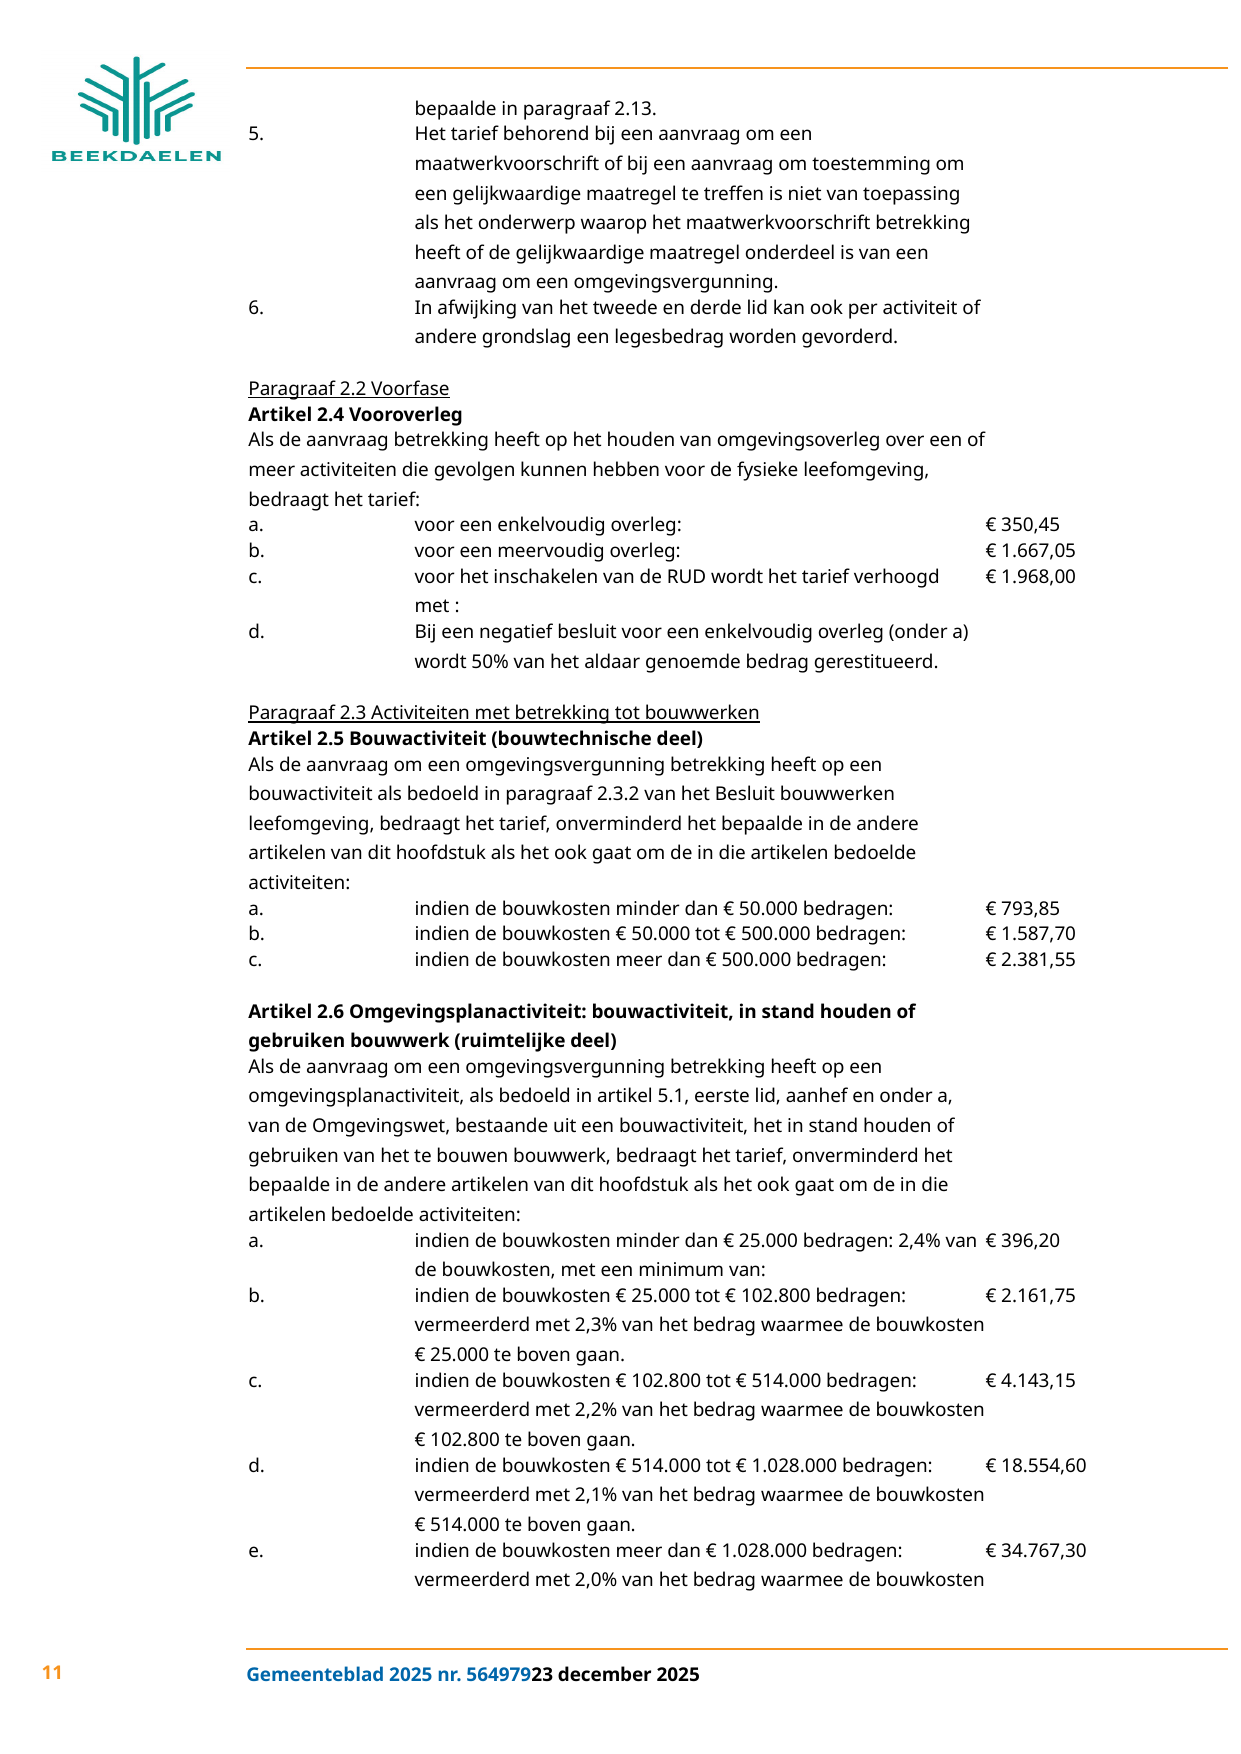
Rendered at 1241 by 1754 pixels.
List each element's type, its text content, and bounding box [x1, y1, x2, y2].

table_cell [985, 998, 1152, 1053]
table_cell b. [248, 921, 414, 946]
table_cell [985, 375, 1152, 401]
table_cell € 2.161,75 [985, 1282, 1152, 1367]
table_cell [985, 427, 1152, 512]
table_cell a. [248, 512, 414, 537]
table_cell indien de bouwkosten minder dan € 50.000 bedragen: [414, 895, 985, 921]
table_cell [248, 674, 1152, 699]
table_cell b. [248, 1282, 414, 1367]
table_cell € 350,45 [985, 512, 1152, 537]
table_cell € 1.968,00 [985, 563, 1152, 618]
table_cell € 18.554,60 [985, 1452, 1152, 1537]
table_cell b. [248, 537, 414, 563]
table_cell € 2.381,55 [985, 946, 1152, 972]
table_cell bepaalde in paragraaf 2.13. [414, 95, 985, 121]
table_cell [985, 294, 1152, 349]
table_cell a. [248, 895, 414, 921]
table_cell d. [248, 1452, 414, 1537]
table_cell Artikel 2.6 Omgevingsplanactiviteit: bouwactiviteit, in stand houden of gebruiken bouwwerk (ruimtelijke deel) [248, 998, 985, 1053]
table_cell Artikel 2.5 Bouwactiviteit (bouwtechnische deel) [248, 725, 985, 751]
table_cell [985, 725, 1152, 751]
table_cell [248, 95, 414, 121]
table_cell indien de bouwkosten minder dan € 25.000 bedragen: 2,4% van de bouwkosten, met een minimum van: [414, 1227, 985, 1282]
table_cell € 1.667,05 [985, 537, 1152, 563]
table_cell Paragraaf 2.3 Activiteiten met betrekking tot bouwwerken [248, 699, 985, 725]
table_cell indien de bouwkosten € 50.000 tot € 500.000 bedragen: [414, 921, 985, 946]
table_cell [985, 95, 1152, 121]
table_cell indien de bouwkosten meer dan € 1.028.000 bedragen: vermeerderd met 2,0% van het bedrag waarmee de bouwkosten [414, 1537, 985, 1592]
table_cell a. [248, 1227, 414, 1282]
table_cell 5. [248, 121, 414, 294]
table_cell € 34.767,30 [985, 1537, 1152, 1592]
table_cell In afwijking van het tweede en derde lid kan ook per activiteit of andere grondslag een legesbedrag worden gevorderd. [414, 294, 985, 349]
table_cell voor het inschakelen van de RUD wordt het tarief verhoogd met : [414, 563, 985, 618]
table_cell Als de aanvraag betrekking heeft op het houden van omgevingsoverleg over een of meer activiteiten die gevolgen kunnen hebben voor de fysieke leefomgeving, bedraagt het tarief: [248, 427, 985, 512]
table_cell c. [248, 1367, 414, 1452]
table_cell Artikel 2.4 Vooroverleg [248, 401, 985, 427]
table_cell [985, 699, 1152, 725]
table_cell [985, 401, 1152, 427]
table_cell d. [248, 618, 414, 674]
table_cell indien de bouwkosten meer dan € 500.000 bedragen: [414, 946, 985, 972]
table_cell [985, 618, 1152, 674]
table_cell [248, 972, 1152, 998]
table_cell indien de bouwkosten € 102.800 tot € 514.000 bedragen: vermeerderd met 2,2% van het bedrag waarmee de bouwkosten € 102.800 te boven gaan. [414, 1367, 985, 1452]
table_cell Het tarief behorend bij een aanvraag om een maatwerkvoorschrift of bij een aanvraag om toestemming om een gelijkwaardige maatregel te treffen is niet van toepassing als het onderwerp waarop het maatwerkvoorschrift betrekking heeft of de gelijkwaardige maatregel onderdeel is van een aanvraag om een omgevingsvergunning. [414, 121, 985, 294]
table_cell Als de aanvraag om een omgevingsvergunning betrekking heeft op een omgevingsplanactiviteit, als bedoeld in artikel 5.1, eerste lid, aanhef en onder a, van de Omgevingswet, bestaande uit een bouwactiviteit, het in stand houden of gebruiken van het te bouwen bouwwerk, bedraagt het tarief, onverminderd het bepaalde in de andere artikelen van dit hoofdstuk als het ook gaat om de in die artikelen bedoelde activiteiten: [248, 1053, 985, 1227]
table_cell [985, 751, 1152, 895]
table_cell € 1.587,70 [985, 921, 1152, 946]
table_cell Bij een negatief besluit voor een enkelvoudig overleg (onder a) wordt 50% van het aldaar genoemde bedrag gerestitueerd. [414, 618, 985, 674]
picture [41, 47, 231, 172]
table_cell [985, 121, 1152, 294]
table_cell Als de aanvraag om een omgevingsvergunning betrekking heeft op een bouwactiviteit als bedoeld in paragraaf 2.3.2 van het Besluit bouwwerken leefomgeving, bedraagt het tarief, onverminderd het bepaalde in de andere artikelen van dit hoofdstuk als het ook gaat om de in die artikelen bedoelde activiteiten: [248, 751, 985, 895]
table_cell Paragraaf 2.2 Voorfase [248, 375, 985, 401]
table_cell c. [248, 563, 414, 618]
table_cell indien de bouwkosten € 514.000 tot € 1.028.000 bedragen: vermeerderd met 2,1% van het bedrag waarmee de bouwkosten € 514.000 te boven gaan. [414, 1452, 985, 1537]
table_cell [248, 350, 1152, 375]
table_cell 6. [248, 294, 414, 349]
table_cell € 4.143,15 [985, 1367, 1152, 1452]
table_cell € 396,20 [985, 1227, 1152, 1282]
table_cell [985, 1053, 1152, 1227]
table_cell c. [248, 946, 414, 972]
table_cell € 793,85 [985, 895, 1152, 921]
table_cell indien de bouwkosten € 25.000 tot € 102.800 bedragen: vermeerderd met 2,3% van het bedrag waarmee de bouwkosten € 25.000 te boven gaan. [414, 1282, 985, 1367]
table_cell voor een meervoudig overleg: [414, 537, 985, 563]
table_cell e. [248, 1537, 414, 1592]
table_cell voor een enkelvoudig overleg: [414, 512, 985, 537]
